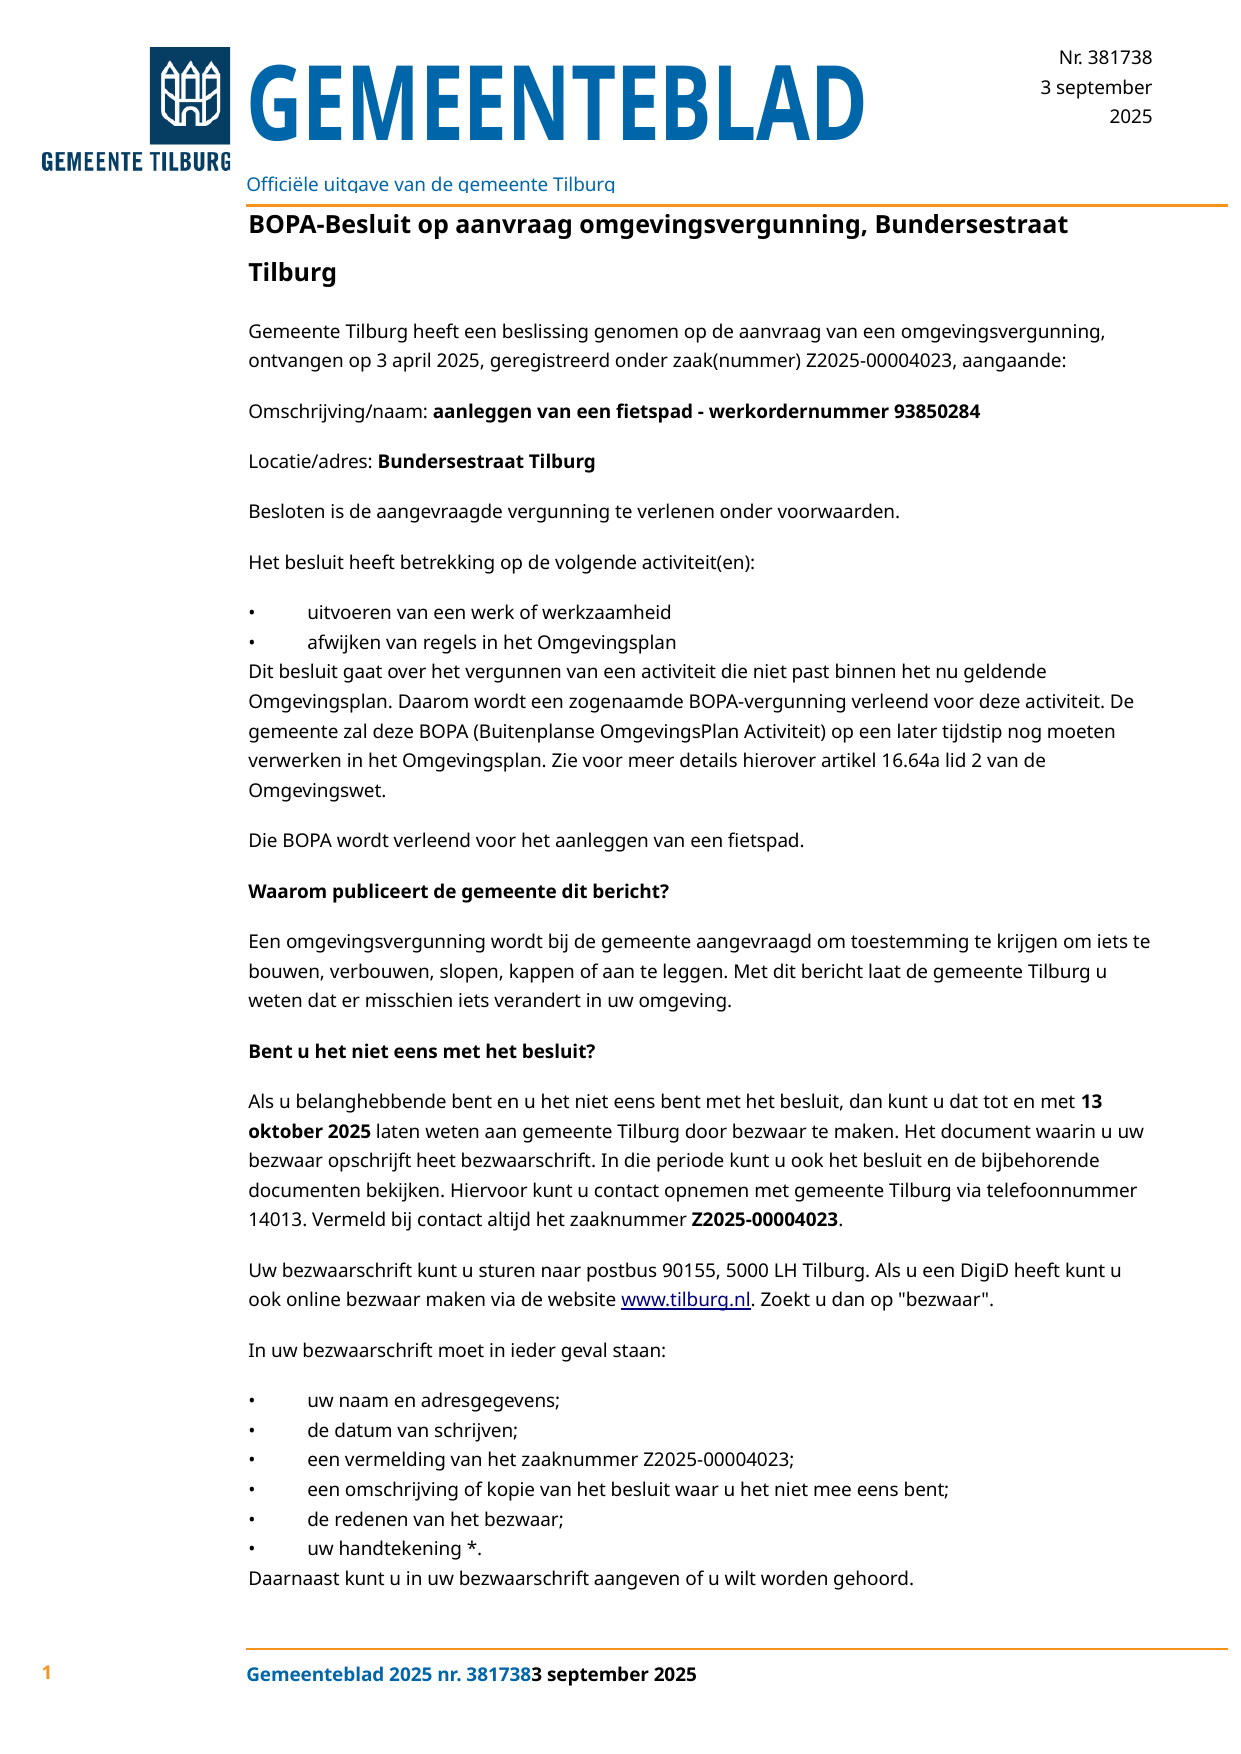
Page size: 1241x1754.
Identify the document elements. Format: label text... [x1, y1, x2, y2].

text Uw bezwaarschrift kunt u sturen naar postbus 90155, 5000 LH Tilburg. Als u een DigiD heeft kunt u ook online bezwaar maken via de website www.tilburg.nl. Zoekt u dan op "bezwaar". [248, 1257, 1152, 1312]
text Gemeente Tilburg heeft een beslissing genomen op de aanvraag van een omgevingsvergunning, ontvangen op 3 april 2025, geregistreerd onder zaak(nummer) Z2025-00004023, aangaande: [248, 318, 1152, 373]
picture [41, 47, 231, 172]
text In uw bezwaarschrift moet in ieder geval staan: [248, 1337, 1152, 1363]
text Daarnaast kunt u in uw bezwaarschrift aangeven of u wilt worden gehoord. [248, 1565, 1152, 1591]
list uw naam en adresgegevens; [248, 1387, 1152, 1413]
text BOPA-Besluit op aanvraag omgevingsvergunning, Bundersestraat Tilburg [248, 207, 1152, 288]
text Bent u het niet eens met het besluit? [248, 1038, 1152, 1064]
list uitvoeren van een werk of werkzaamheid [248, 599, 1152, 625]
list een omschrijving of kopie van het besluit waar u het niet mee eens bent; [248, 1476, 1152, 1502]
text Besloten is de aangevraagde vergunning te verlenen onder voorwaarden. [248, 499, 1152, 524]
text Als u belanghebbende bent en u het niet eens bent met het besluit, dan kunt u dat tot en met 13 oktober 2025 laten weten aan gemeente Tilburg door bezwaar te maken. Het document waarin u uw bezwaar opschrijft heet bezwaarschrift. In die periode kunt u ook het besluit en de bijbehorende documenten bekijken. Hiervoor kunt u contact opnemen met gemeente Tilburg via telefoonnummer 14013. Vermeld bij contact altijd het zaaknummer Z2025-00004023. [248, 1088, 1152, 1232]
text Omschrijving/naam: aanleggen van een fietspad - werkordernummer 93850284 [248, 398, 1152, 424]
text Het besluit heeft betrekking op de volgende activiteit(en): [248, 549, 1152, 575]
list de redenen van het bezwaar; [248, 1506, 1152, 1532]
list uw handtekening *. [248, 1535, 1152, 1561]
text Waarom publiceert de gemeente dit bericht? [248, 878, 1152, 904]
list een vermelding van het zaaknummer Z2025-00004023; [248, 1447, 1152, 1472]
text Die BOPA wordt verleend voor het aanleggen van een fietspad. [248, 827, 1152, 853]
list afwijken van regels in het Omgevingsplan [248, 629, 1152, 655]
text Dit besluit gaat over het vergunnen van een activiteit die niet past binnen het nu geldende Omgevingsplan. Daarom wordt een zogenaamde BOPA-vergunning verleend voor deze activiteit. De gemeente zal deze BOPA (Buitenplanse OmgevingsPlan Activiteit) op een later tijdstip nog moeten verwerken in het Omgevingsplan. Zie voor meer details hierover artikel 16.64a lid 2 van de Omgevingswet. [248, 659, 1152, 803]
text Een omgevingsvergunning wordt bij de gemeente aangevraagd om toestemming te krijgen om iets te bouwen, verbouwen, slopen, kappen of aan te leggen. Met dit bericht laat de gemeente Tilburg u weten dat er misschien iets verandert in uw omgeving. [248, 928, 1152, 1013]
list de datum van schrijven; [248, 1417, 1152, 1443]
text Locatie/adres: Bundersestraat Tilburg [248, 448, 1152, 474]
